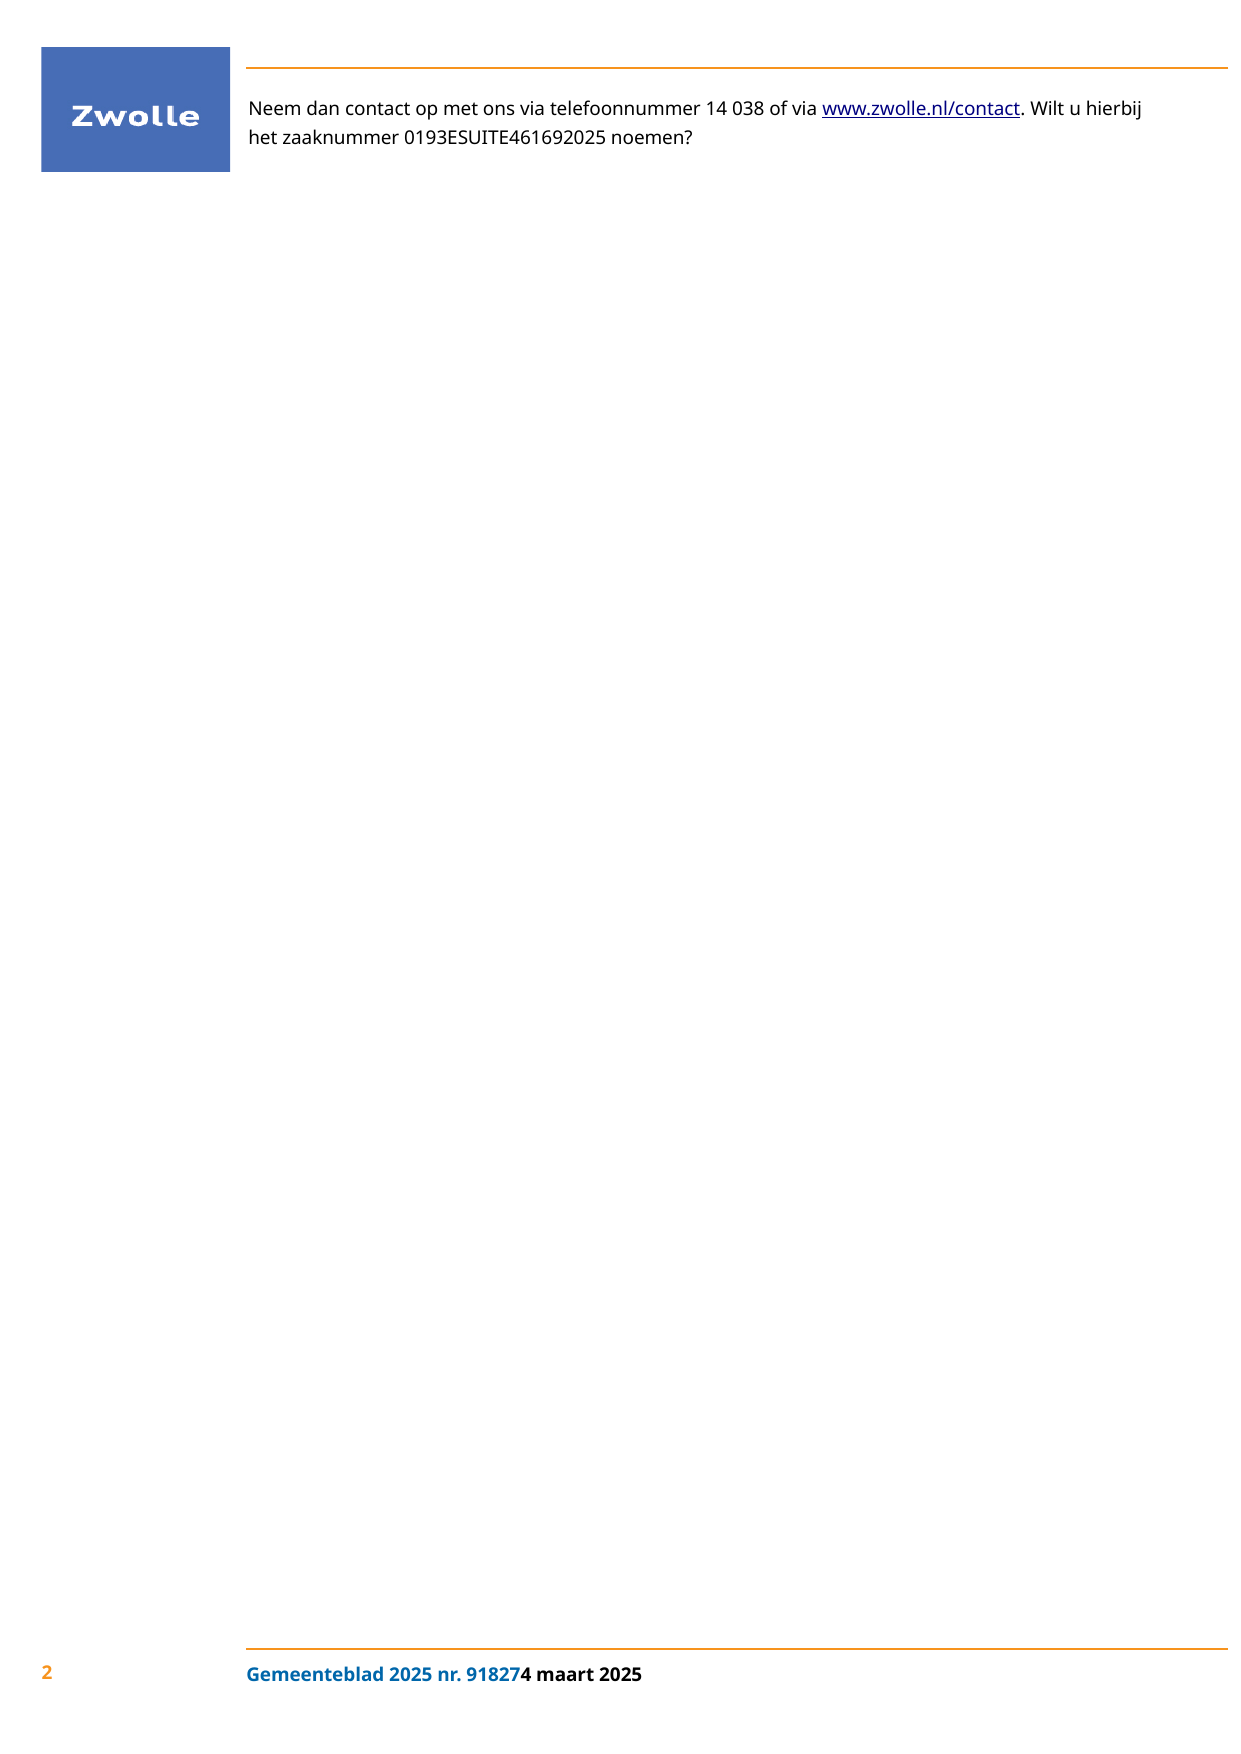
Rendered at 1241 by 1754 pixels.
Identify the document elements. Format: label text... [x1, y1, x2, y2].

picture [41, 47, 231, 172]
text Neem dan contact op met ons via telefoonnummer 14 038 of via www.zwolle.nl/contact. Wilt u hierbij het zaaknummer 0193ESUITE461692025 noemen? [248, 95, 1152, 150]
